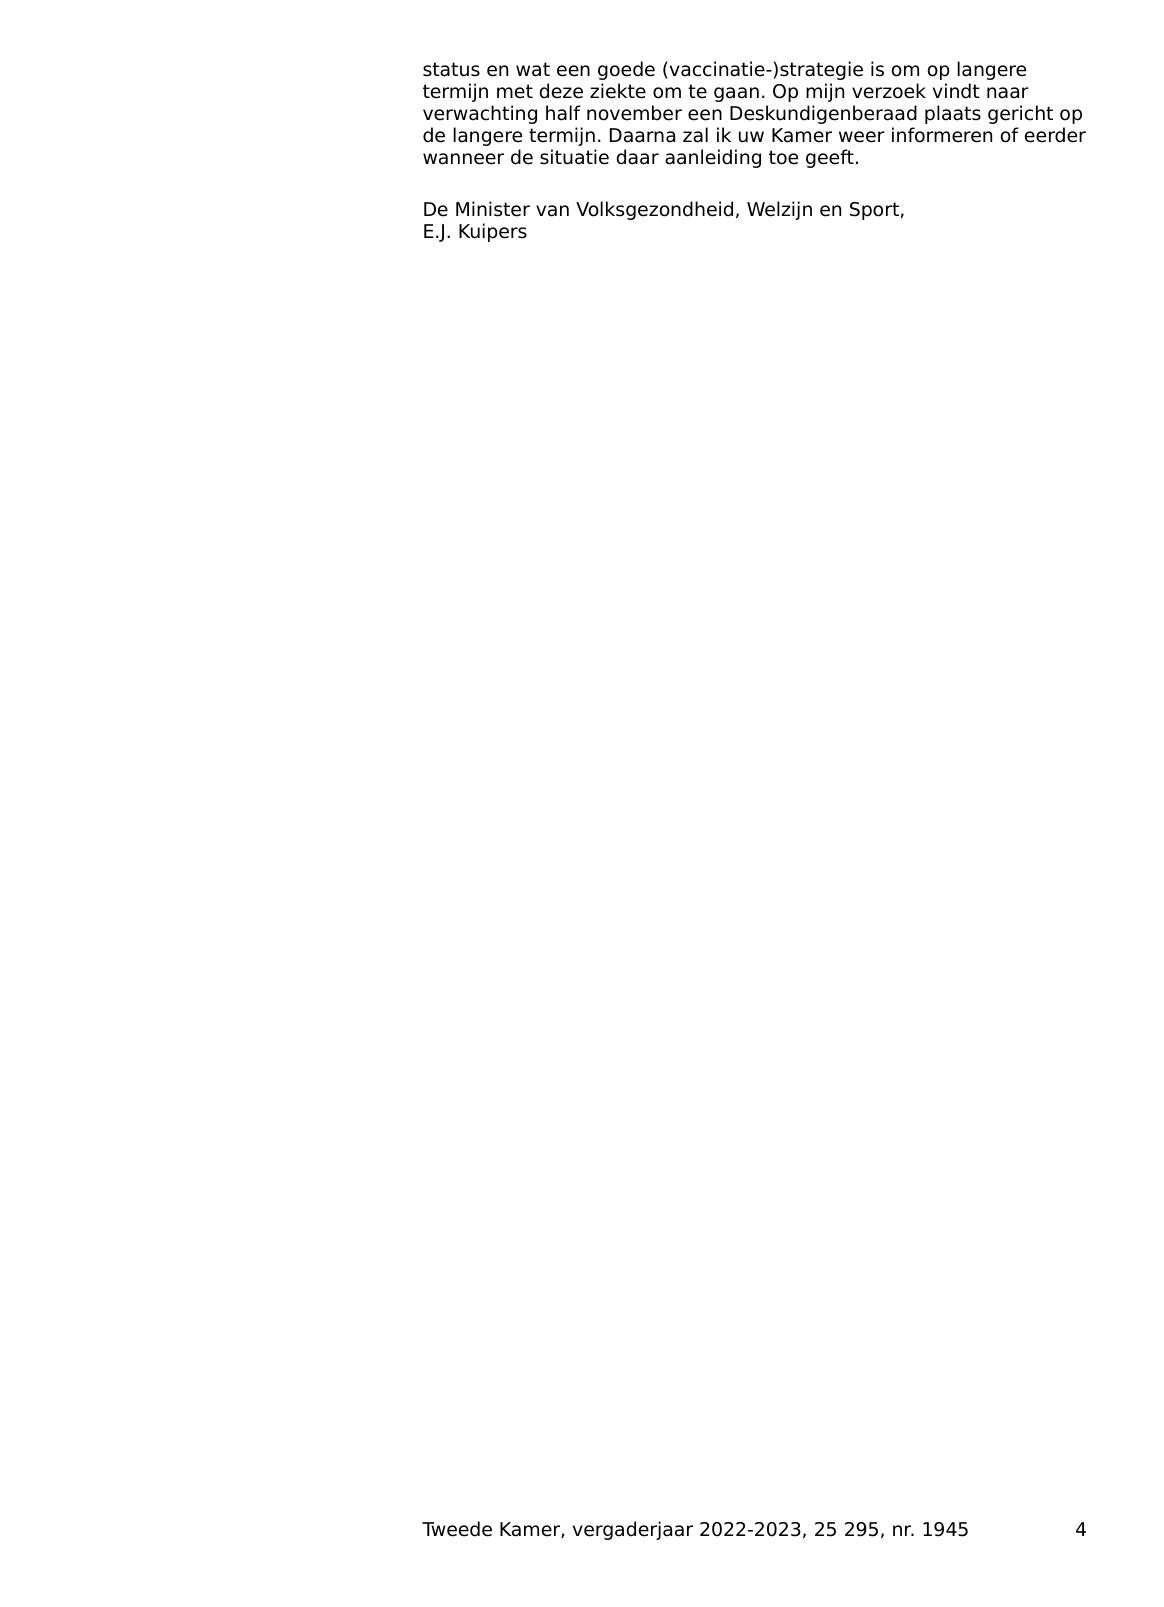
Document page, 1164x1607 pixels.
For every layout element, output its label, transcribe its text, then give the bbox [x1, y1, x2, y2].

text status en wat een goede (vaccinatie-)strategie is om op langere termijn met deze ziekte om te gaan. Op mijn verzoek vindt naar verwachting half november een Deskundigenberaad plaats gericht op de langere termijn. Daarna zal ik uw Kamer weer informeren of eerder wanneer de situatie daar aanleiding toe geeft. [422, 59, 1087, 169]
text De Minister van Volksgezondheid, Welzijn en Sport, E.J. Kuipers [422, 199, 1087, 243]
